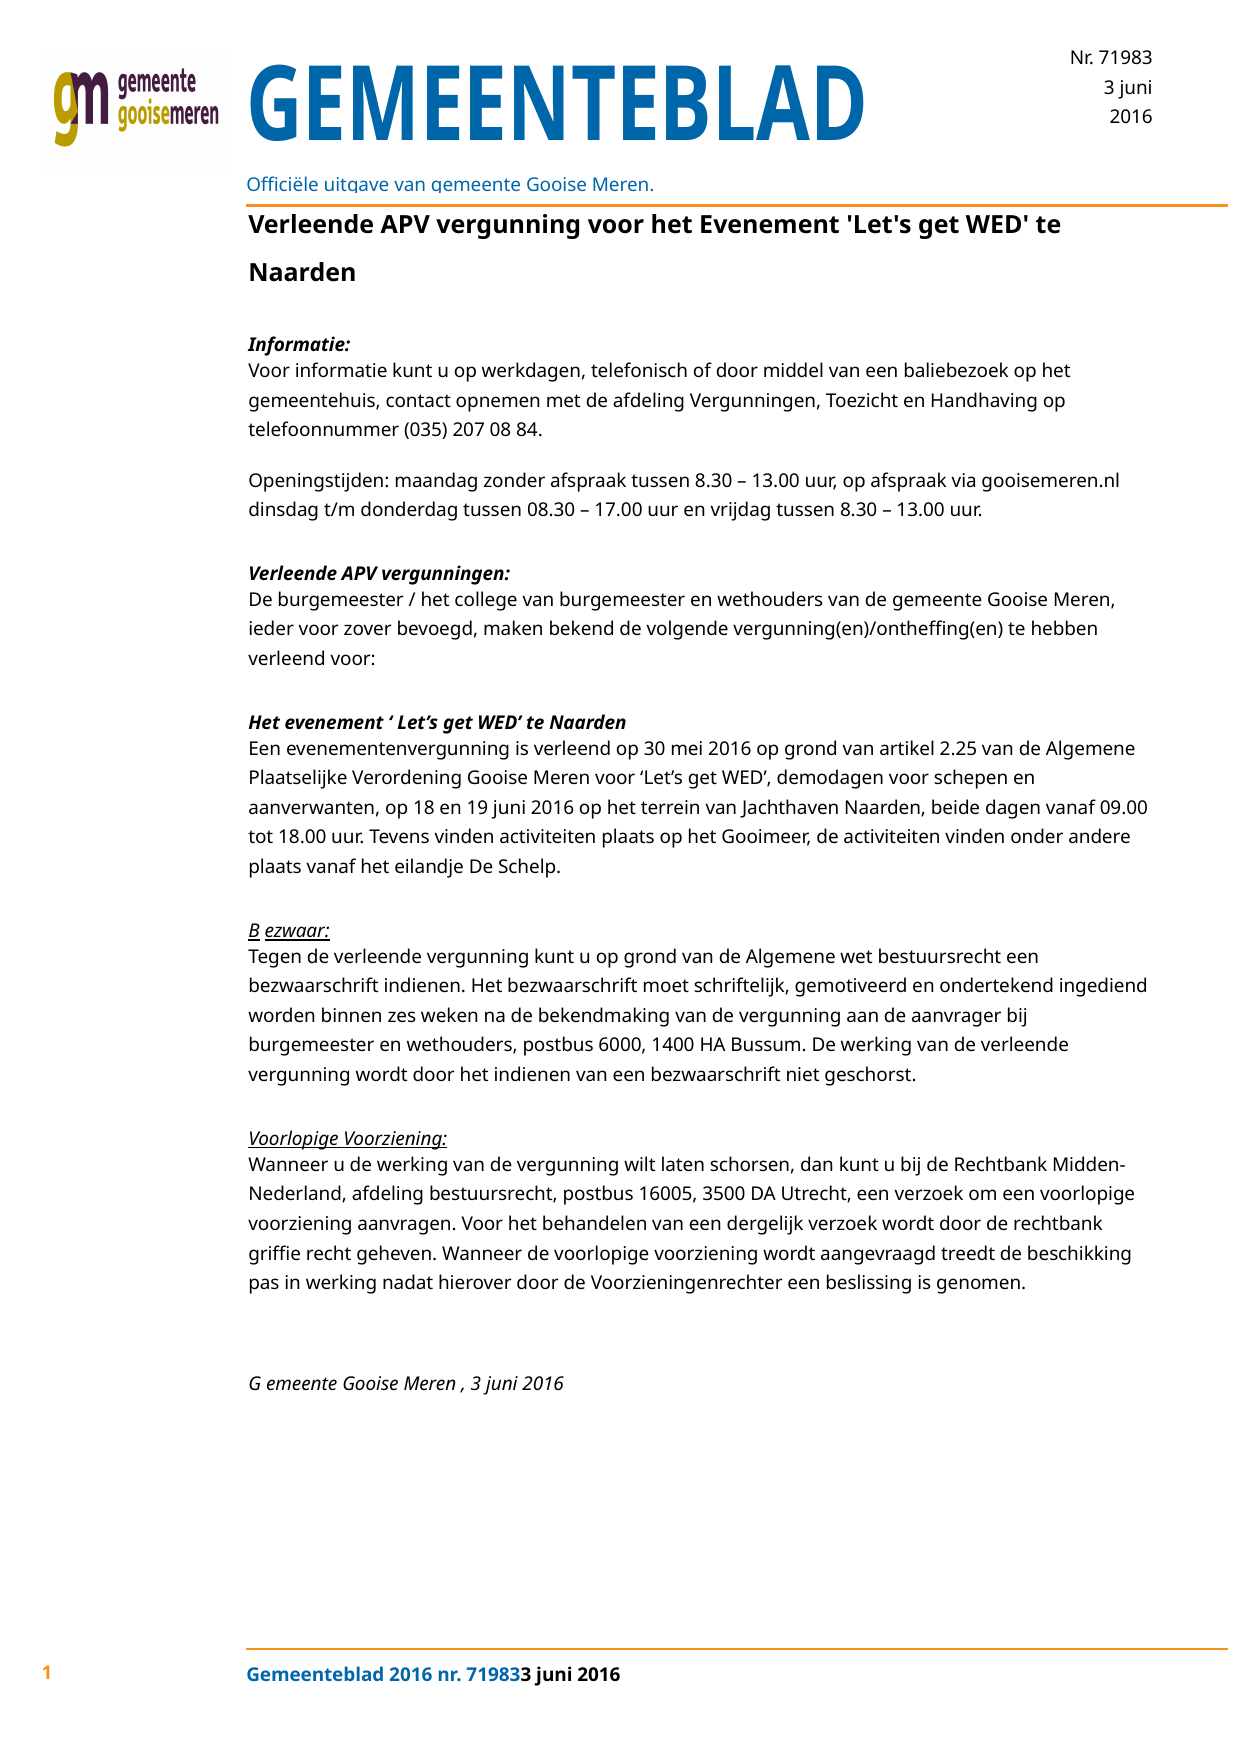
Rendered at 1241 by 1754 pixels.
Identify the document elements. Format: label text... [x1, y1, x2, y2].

text G emeente Gooise Meren , 3 juni 2016 [248, 1370, 1152, 1396]
text Informatie: [248, 331, 1152, 357]
text Verleende APV vergunning voor het Evenement 'Let's get WED' te Naarden [248, 207, 1152, 288]
text Tegen de verleende vergunning kunt u op grond van de Algemene wet bestuursrecht een bezwaarschrift indienen. Het bezwaarschrift moet schriftelijk, gemotiveerd en ondertekend ingediend worden binnen zes weken na de bekendmaking van de vergunning aan de aanvrager bij burgemeester en wethouders, postbus 6000, 1400 HA Bussum. De werking van de verleende vergunning wordt door het indienen van een bezwaarschrift niet geschorst. [248, 943, 1152, 1087]
text Verleende APV vergunningen: [248, 560, 1152, 586]
picture [41, 47, 231, 172]
text Voorlopige Voorziening: [248, 1125, 1152, 1151]
text Een evenementenvergunning is verleend op 30 mei 2016 op grond van artikel 2.25 van de Algemene Plaatselijke Verordening Gooise Meren voor ‘Let’s get WED’, demodagen voor schepen en aanverwanten, op 18 en 19 juni 2016 op het terrein van Jachthaven Naarden, beide dagen vanaf 09.00 tot 18.00 uur. Tevens vinden activiteiten plaats op het Gooimeer, de activiteiten vinden onder andere plaats vanaf het eilandje De Schelp. [248, 735, 1152, 879]
text Voor informatie kunt u op werkdagen, telefonisch of door middel van een baliebezoek op het gemeentehuis, contact opnemen met de afdeling Vergunningen, Toezicht en Handhaving op telefoonnummer (035) 207 08 84. [248, 357, 1152, 442]
text Openingstijden: maandag zonder afspraak tussen 8.30 – 13.00 uur, op afspraak via gooisemeren.nl dinsdag t/m donderdag tussen 08.30 – 17.00 uur en vrijdag tussen 8.30 – 13.00 uur. [248, 467, 1152, 522]
text De burgemeester / het college van burgemeester en wethouders van de gemeente Gooise Meren, ieder voor zover bevoegd, maken bekend de volgende vergunning(en)/ontheffing(en) te hebben verleend voor: [248, 586, 1152, 671]
text B ezwaar: [248, 917, 1152, 943]
text Het evenement ‘ Let’s get WED’ te Naarden [248, 709, 1152, 735]
text Wanneer u de werking van de vergunning wilt laten schorsen, dan kunt u bij de Rechtbank Midden-Nederland, afdeling bestuursrecht, postbus 16005, 3500 DA Utrecht, een verzoek om een voorlopige voorziening aanvragen. Voor het behandelen van een dergelijk verzoek wordt door de rechtbank griffie recht geheven. Wanneer de voorlopige voorziening wordt aangevraagd treedt de beschikking pas in werking nadat hierover door de Voorzieningenrechter een beslissing is genomen. [248, 1151, 1152, 1295]
